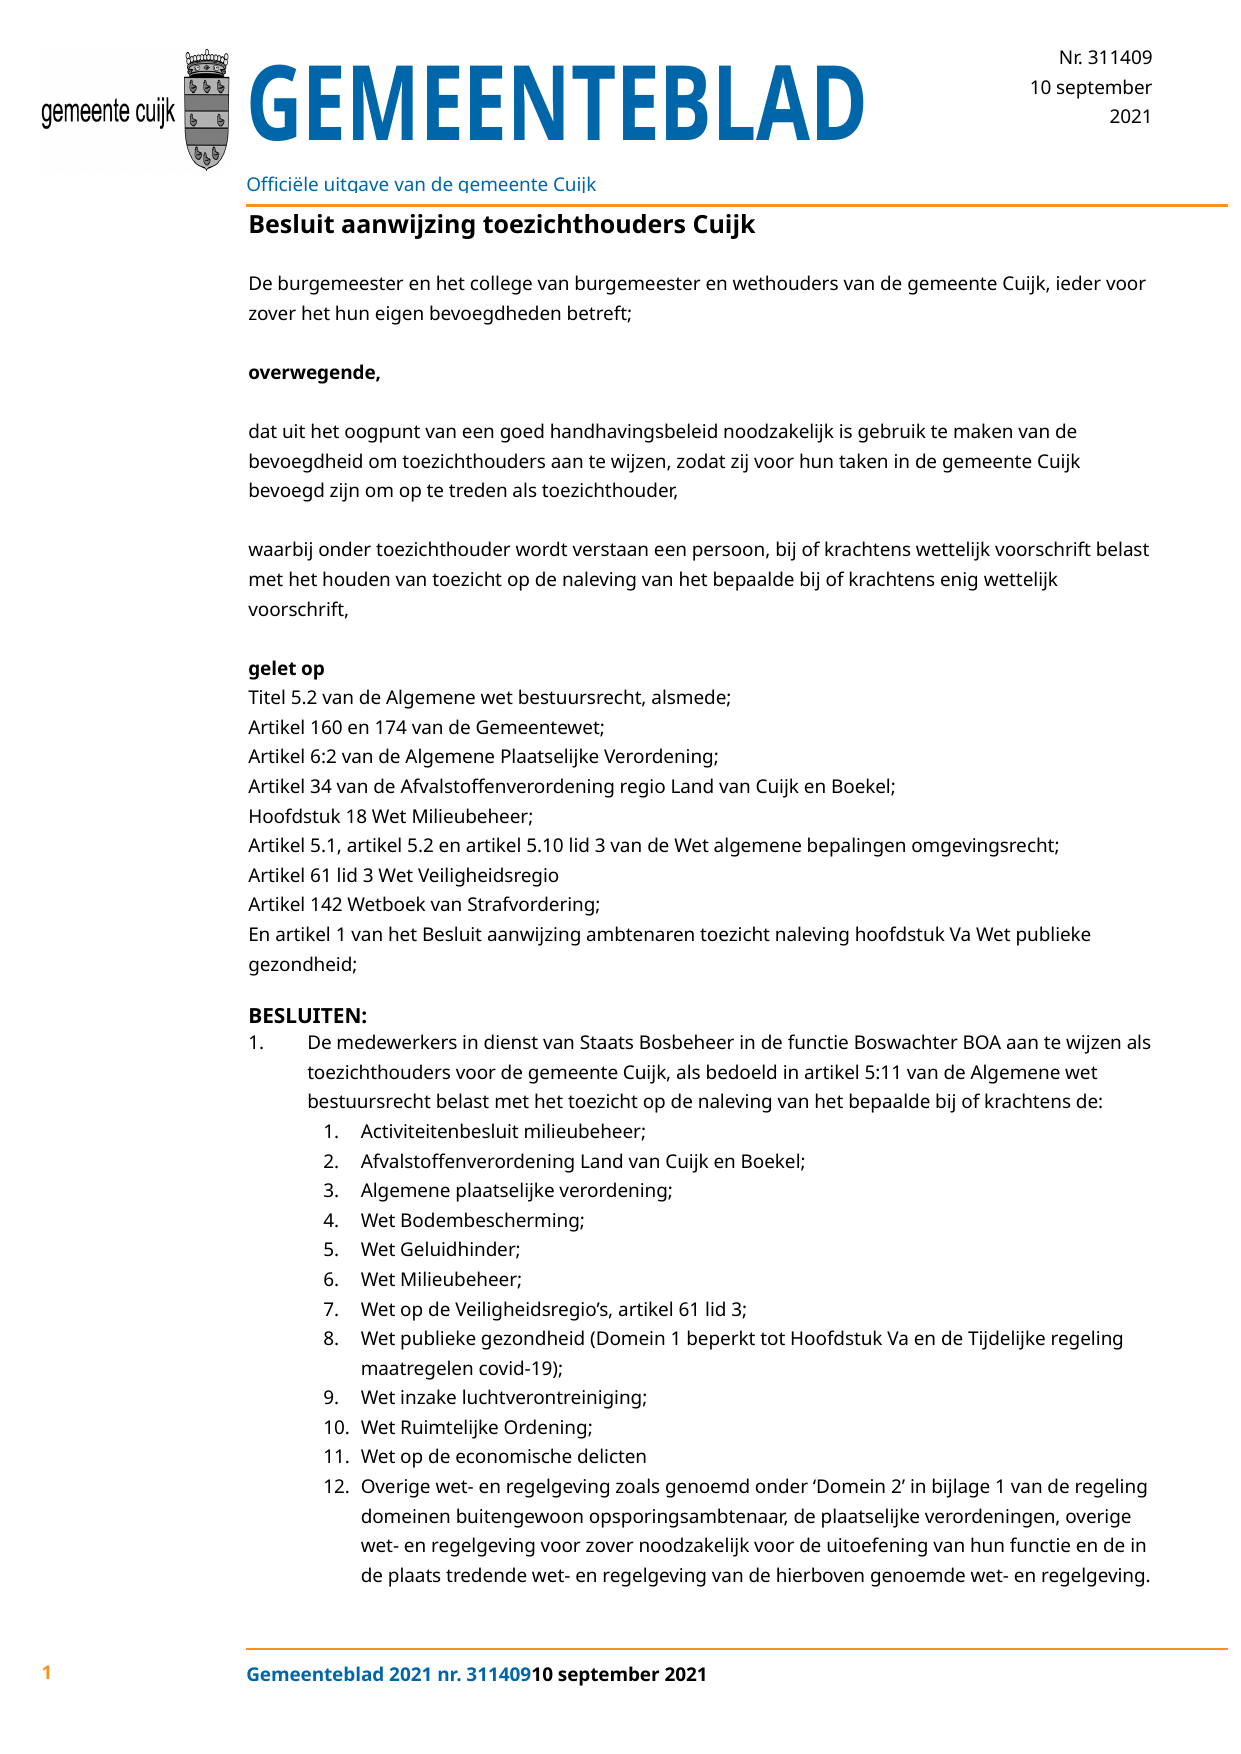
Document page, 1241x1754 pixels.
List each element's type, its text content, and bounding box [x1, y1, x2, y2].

text Artikel 160 en 174 van de Gemeentewet; [248, 714, 1152, 740]
text gelet op [248, 655, 1152, 681]
text dat uit het oogpunt van een goed handhavingsbeleid noodzakelijk is gebruik te maken van de bevoegdheid om toezichthouders aan te wijzen, zodat zij voor hun taken in de gemeente Cuijk bevoegd zijn om op te treden als toezichthouder, [248, 418, 1152, 503]
text Hoofdstuk 18 Wet Milieubeheer; [248, 803, 1152, 828]
list Wet Ruimtelijke Ordening; [323, 1414, 1152, 1440]
text En artikel 1 van het Besluit aanwijzing ambtenaren toezicht naleving hoofdstuk Va Wet publieke gezondheid; [248, 921, 1152, 976]
list Wet op de Veiligheidsregio’s, artikel 61 lid 3; [323, 1296, 1152, 1322]
text overwegende, [248, 359, 1152, 385]
text De burgemeester en het college van burgemeester en wethouders van de gemeente Cuijk, ieder voor zover het hun eigen bevoegdheden betreft; [248, 270, 1152, 326]
list Afvalstoffenverordening Land van Cuijk en Boekel; [323, 1148, 1152, 1174]
text Artikel 61 lid 3 Wet Veiligheidsregio [248, 862, 1152, 888]
list Activiteitenbesluit milieubeheer; [323, 1118, 1152, 1144]
text Besluit aanwijzing toezichthouders Cuijk [248, 207, 1152, 241]
list Wet inzake luchtverontreiniging; [323, 1384, 1152, 1410]
list Overige wet- en regelgeving zoals genoemd onder ‘Domein 2’ in bijlage 1 van de regeling domeinen buitengewoon opsporingsambtenaar, de plaatselijke verordeningen, overige wet- en regelgeving voor zover noodzakelijk voor de uitoefening van hun functie en de in de plaats tredende wet- en regelgeving van de hierboven genoemde wet- en regelgeving. [323, 1473, 1152, 1588]
list Algemene plaatselijke verordening; [323, 1177, 1152, 1203]
list Wet publieke gezondheid (Domein 1 beperkt tot Hoofdstuk Va en de Tijdelijke regeling maatregelen covid-19); [323, 1325, 1152, 1381]
list Wet Milieubeheer; [323, 1266, 1152, 1292]
text waarbij onder toezichthouder wordt verstaan een persoon, bij of krachtens wettelijk voorschrift belast met het houden van toezicht op de naleving van het bepaalde bij of krachtens enig wettelijk voorschrift, [248, 537, 1152, 621]
picture [41, 47, 231, 172]
text Titel 5.2 van de Algemene wet bestuursrecht, alsmede; [248, 684, 1152, 710]
text Artikel 5.1, artikel 5.2 en artikel 5.10 lid 3 van de Wet algemene bepalingen omgevingsrecht; [248, 832, 1152, 858]
list Wet Geluidhinder; [323, 1237, 1152, 1262]
text Artikel 6:2 van de Algemene Plaatselijke Verordening; [248, 744, 1152, 769]
text Artikel 142 Wetboek van Strafvordering; [248, 892, 1152, 917]
text BESLUITEN: [248, 1001, 1152, 1029]
list Wet Bodembescherming; [323, 1207, 1152, 1233]
list De medewerkers in dienst van Staats Bosbeheer in de functie Boswachter BOA aan te wijzen als toezichthouders voor de gemeente Cuijk, als bedoeld in artikel 5:11 van de Algemene wet bestuursrecht belast met het toezicht op de naleving van het bepaalde bij of krachtens de: [248, 1029, 1152, 1114]
text Artikel 34 van de Afvalstoffenverordening regio Land van Cuijk en Boekel; [248, 773, 1152, 799]
list Wet op de economische delicten [323, 1444, 1152, 1469]
